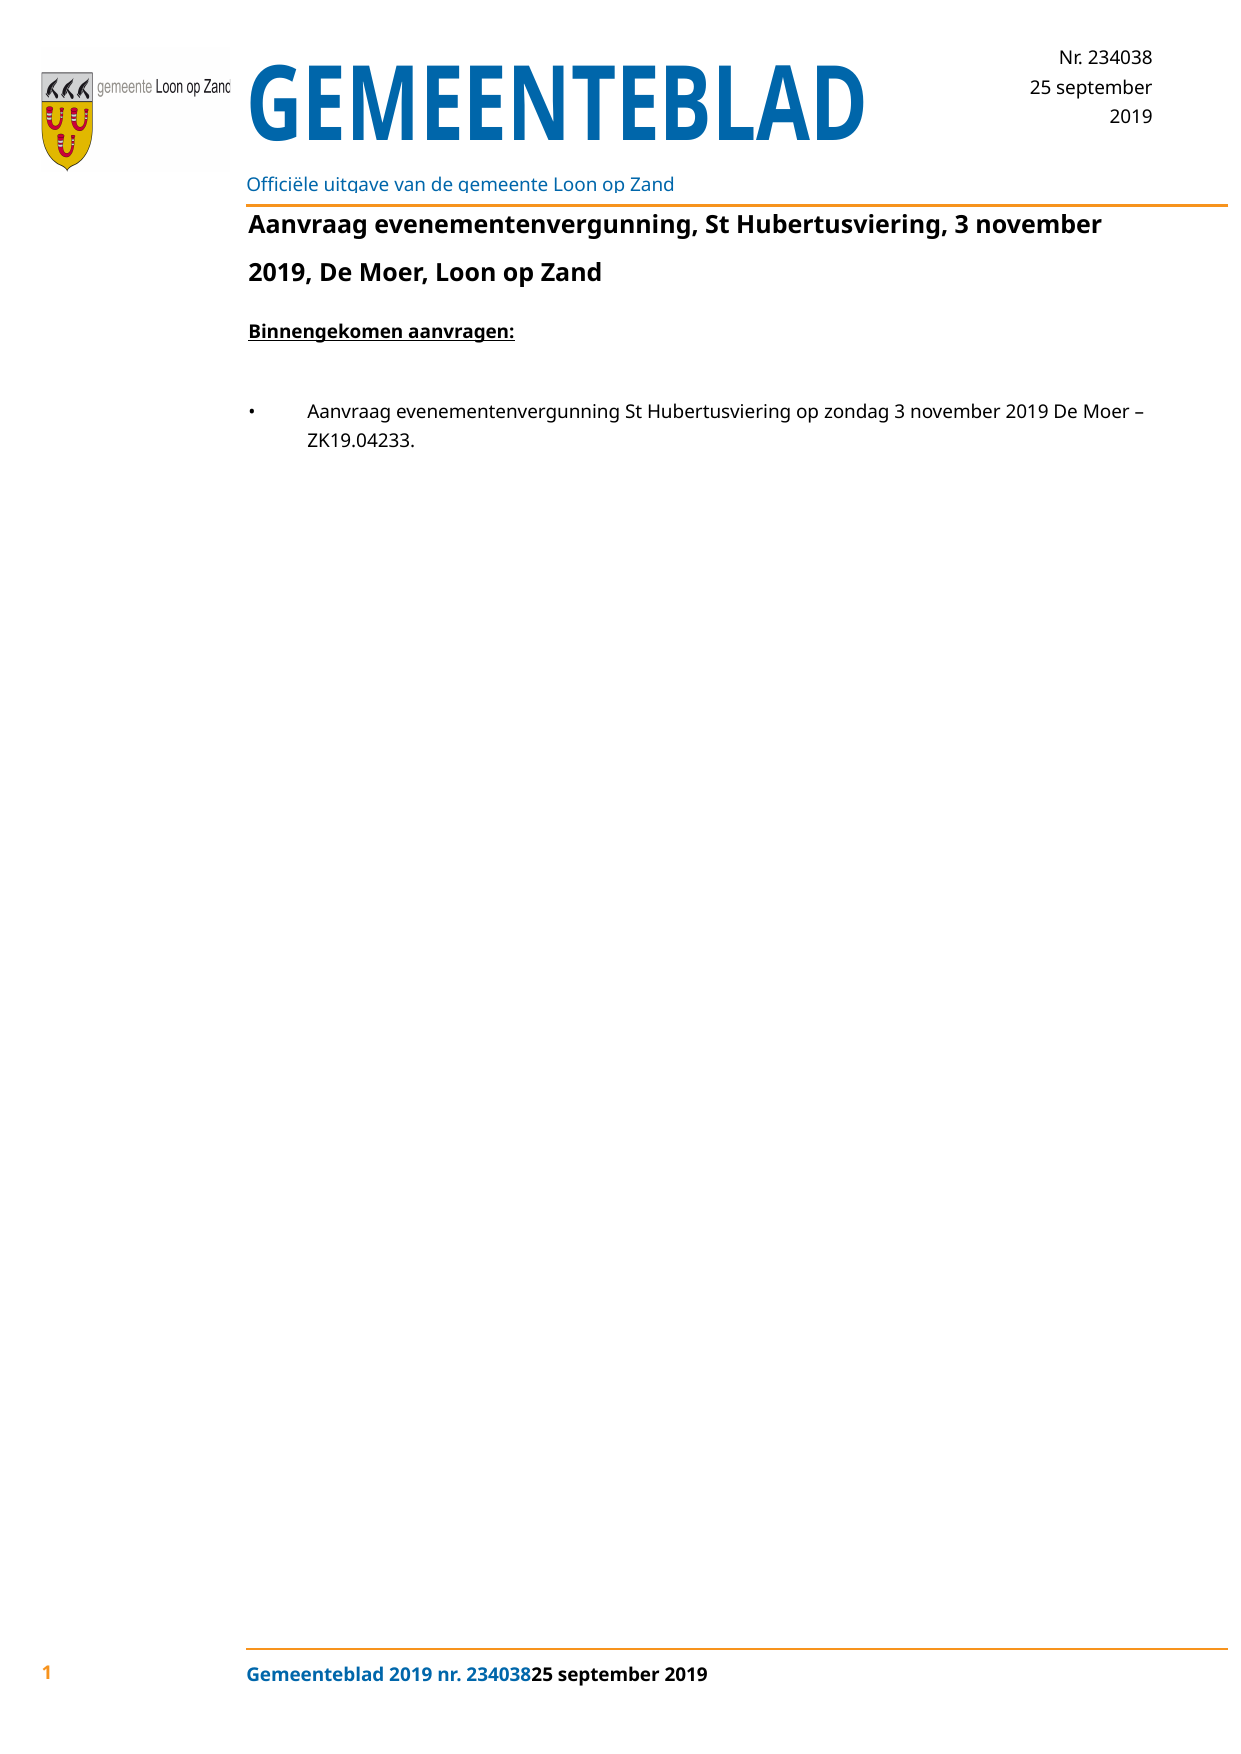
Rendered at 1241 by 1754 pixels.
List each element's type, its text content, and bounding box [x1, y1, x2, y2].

text Aanvraag evenementenvergunning, St Hubertusviering, 3 november 2019, De Moer, Loon op Zand [248, 207, 1152, 288]
picture [41, 47, 231, 172]
list Aanvraag evenementenvergunning St Hubertusviering op zondag 3 november 2019 De Moer –ZK19.04233. [248, 398, 1152, 453]
text Binnengekomen aanvragen: [248, 318, 1152, 344]
